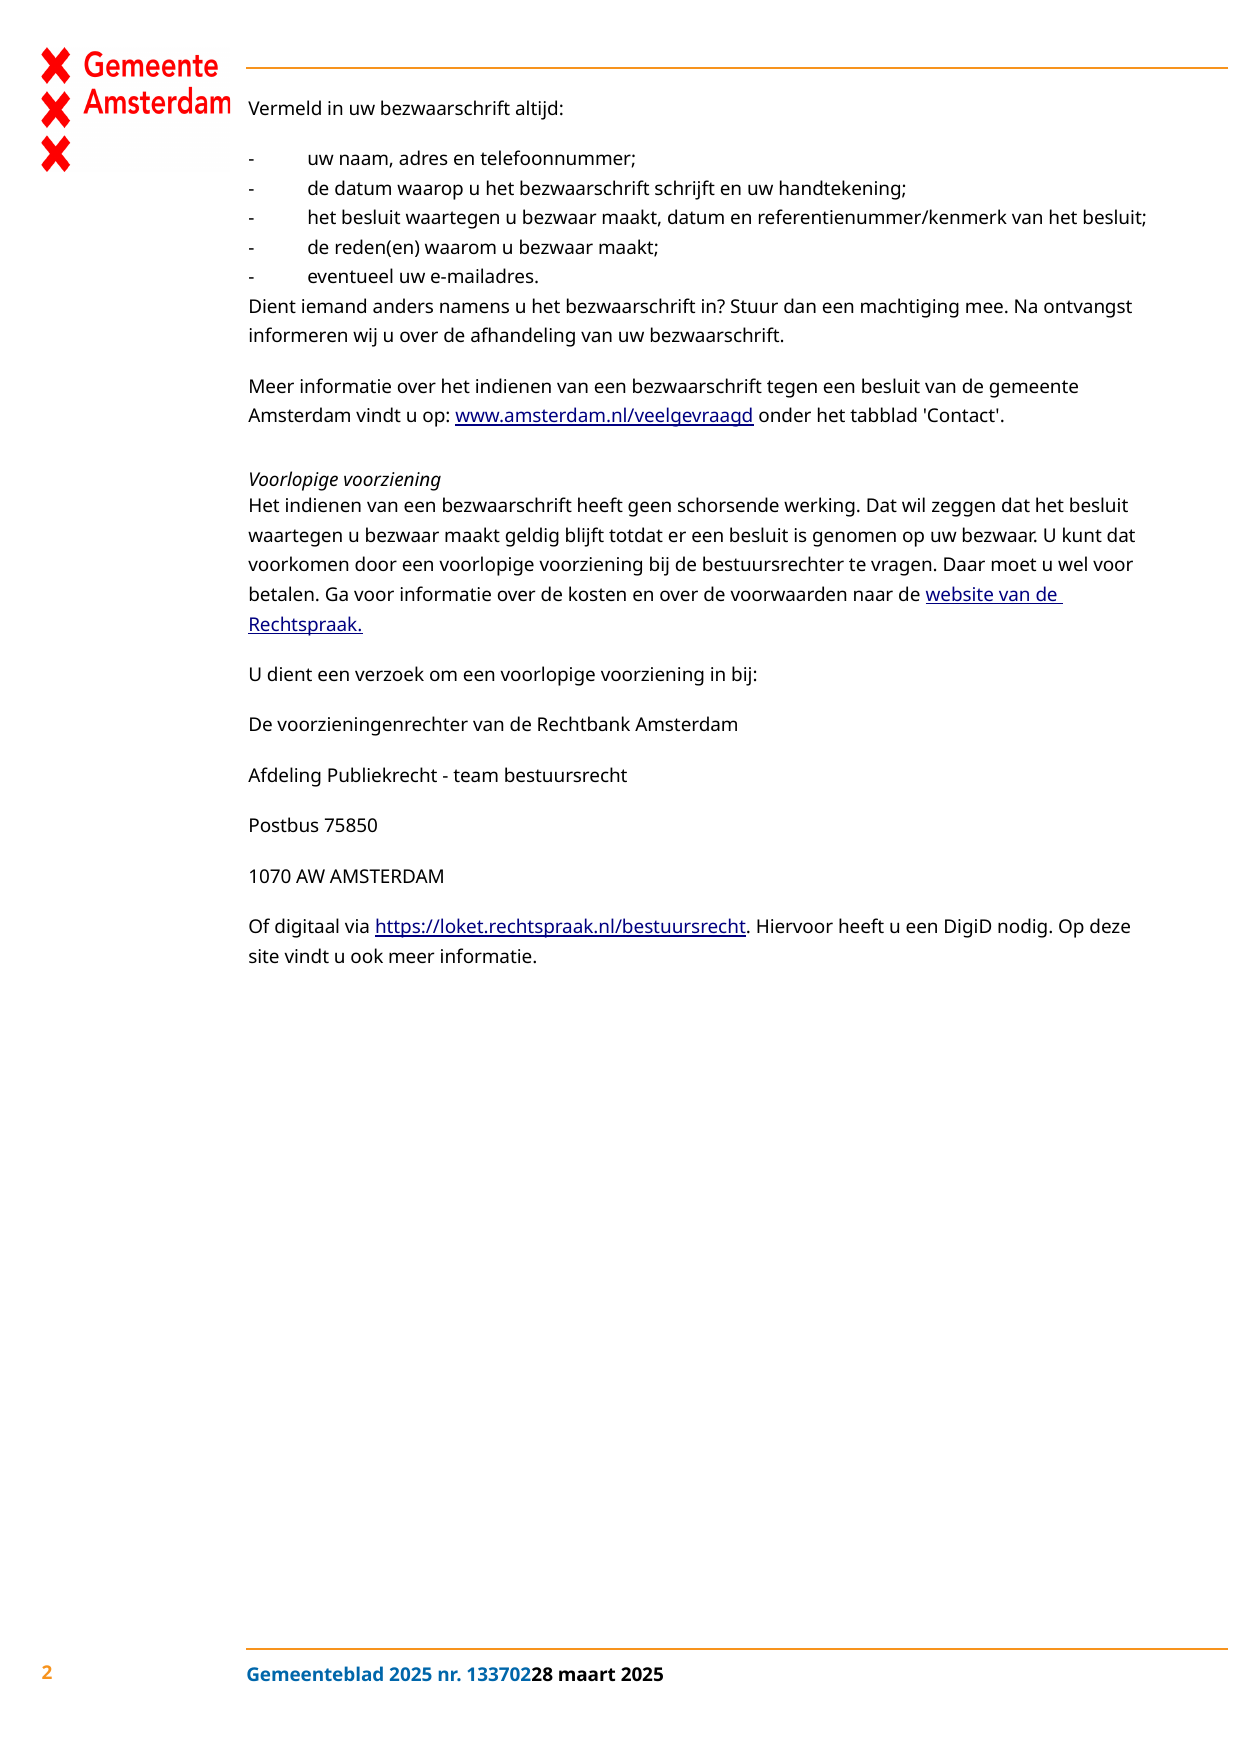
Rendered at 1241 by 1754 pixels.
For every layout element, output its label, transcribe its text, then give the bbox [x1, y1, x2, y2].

text Afdeling Publiekrecht - team bestuursrecht [248, 762, 1152, 788]
text Vermeld in uw bezwaarschrift altijd: [248, 95, 1152, 121]
text Postbus 75850 [248, 812, 1152, 838]
text Of digitaal via https://loket.rechtspraak.nl/bestuursrecht. Hiervoor heeft u een DigiD nodig. Op deze site vindt u ook meer informatie. [248, 913, 1152, 968]
list uw naam, adres en telefoonnummer; [248, 145, 1152, 171]
text Voorlopige voorziening [248, 467, 1152, 492]
text Het indienen van een bezwaarschrift heeft geen schorsende werking. Dat wil zeggen dat het besluit waartegen u bezwaar maakt geldig blijft totdat er een besluit is genomen op uw bezwaar. U kunt dat voorkomen door een voorlopige voorziening bij de bestuursrechter te vragen. Daar moet u wel voor betalen. Ga voor informatie over de kosten en over de voorwaarden naar de website van de Rechtspraak. [248, 492, 1152, 636]
text De voorzieningenrechter van de Rechtbank Amsterdam [248, 712, 1152, 737]
text U dient een verzoek om een voorlopige voorziening in bij: [248, 661, 1152, 687]
text Meer informatie over het indienen van een bezwaarschrift tegen een besluit van de gemeente Amsterdam vindt u op: www.amsterdam.nl/veelgevraagd onder het tabblad 'Contact'. [248, 373, 1152, 428]
text 1070 AW AMSTERDAM [248, 863, 1152, 888]
list de datum waarop u het bezwaarschrift schrijft en uw handtekening; [248, 175, 1152, 201]
picture [41, 47, 231, 172]
text Dient iemand anders namens u het bezwaarschrift in? Stuur dan een machtiging mee. Na ontvangst informeren wij u over de afhandeling van uw bezwaarschrift. [248, 293, 1152, 348]
list het besluit waartegen u bezwaar maakt, datum en referentienummer/kenmerk van het besluit; [248, 204, 1152, 230]
list de reden(en) waarom u bezwaar maakt; [248, 234, 1152, 260]
list eventueel uw e-mailadres. [248, 263, 1152, 289]
